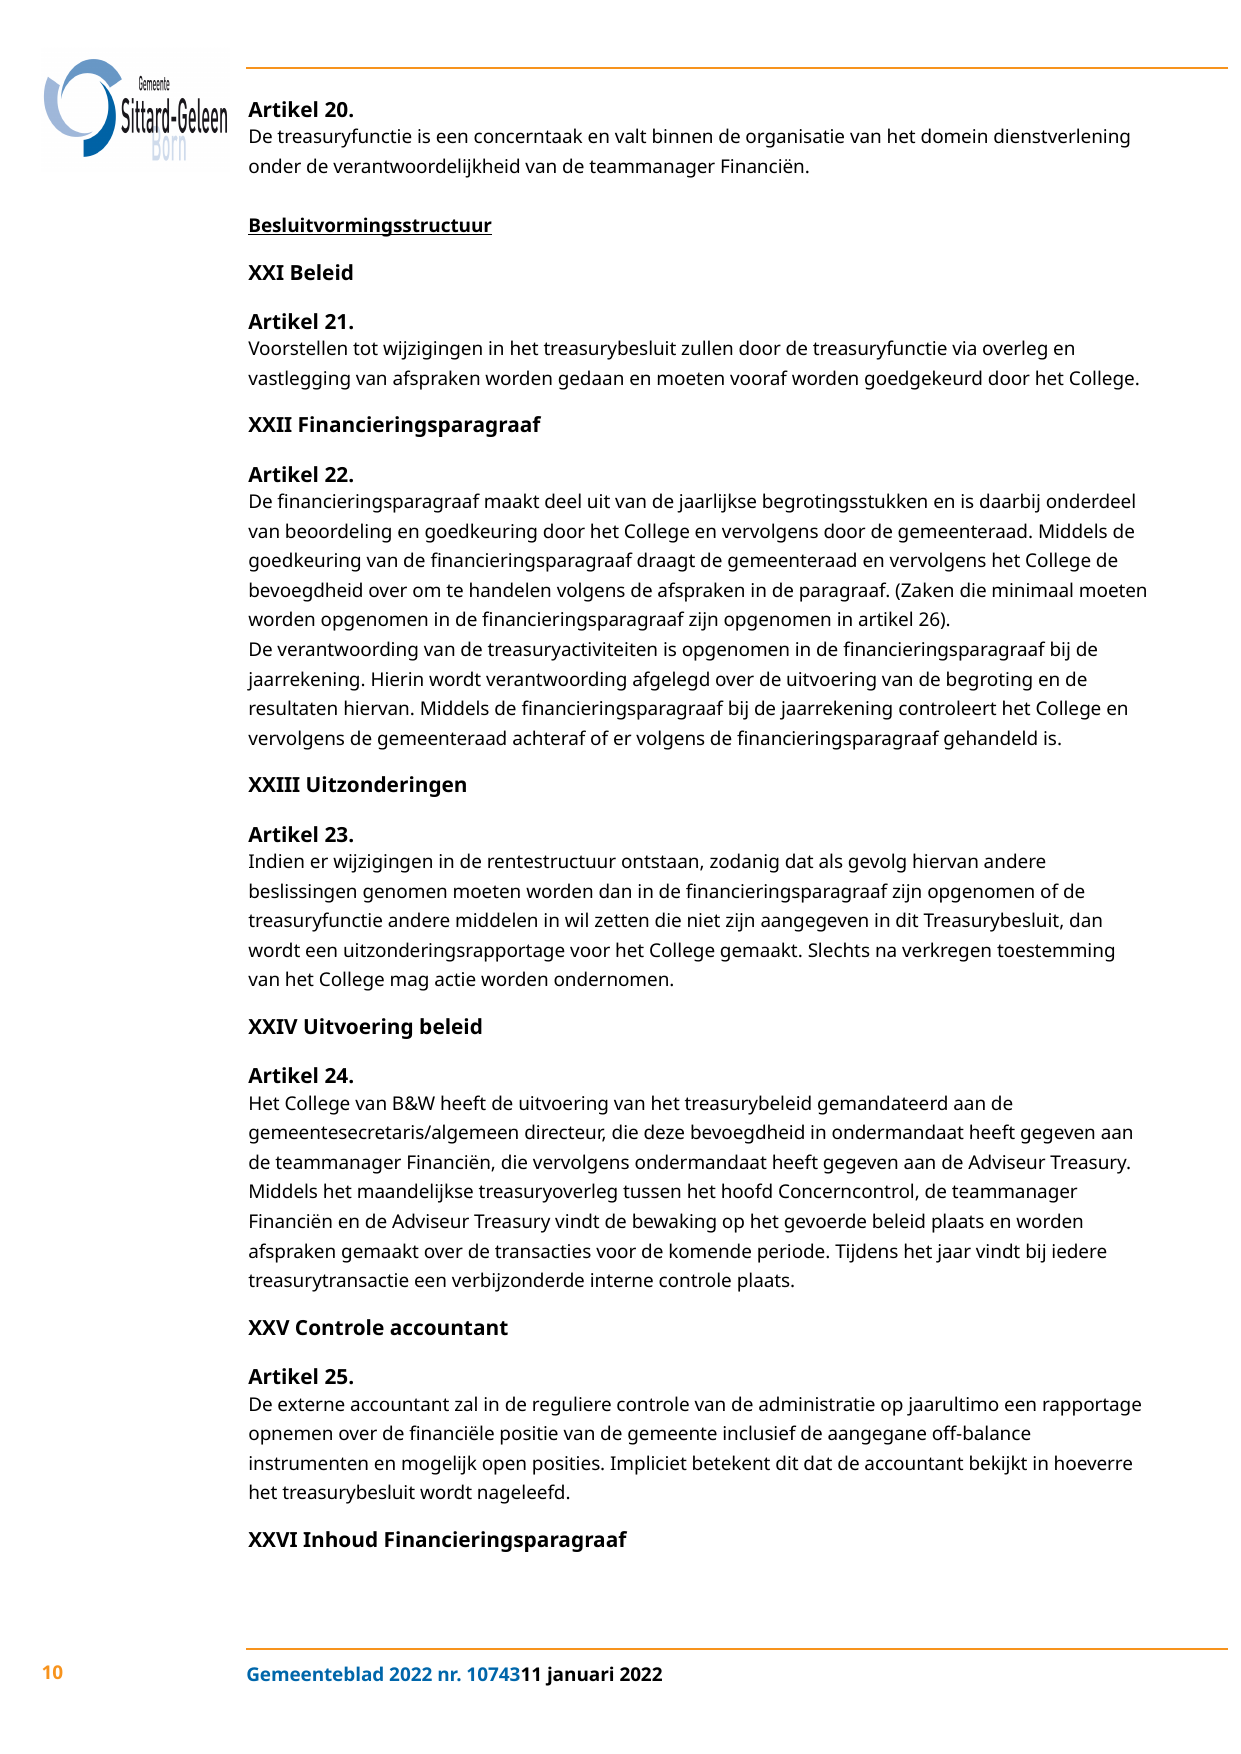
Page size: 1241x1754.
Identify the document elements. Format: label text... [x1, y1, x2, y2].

text XXI Beleid [248, 258, 1152, 286]
text De verantwoording van de treasuryactiviteiten is opgenomen in de financieringsparagraaf bij de jaarrekening. Hierin wordt verantwoording afgelegd over de uitvoering van de begroting en de resultaten hiervan. Middels de financieringsparagraaf bij de jaarrekening controleert het College en vervolgens de gemeenteraad achteraf of er volgens de financieringsparagraaf gehandeld is. [248, 636, 1152, 751]
text XXIV Uitvoering beleid [248, 1012, 1152, 1041]
text Artikel 20. [248, 95, 1152, 123]
text Voorstellen tot wijzigingen in het treasurybesluit zullen door de treasuryfunctie via overleg en vastlegging van afspraken worden gedaan en moeten vooraf worden goedgekeurd door het College. [248, 335, 1152, 391]
text De externe accountant zal in de reguliere controle van de administratie op jaarultimo een rapportage opnemen over de financiële positie van de gemeente inclusief de aangegane off-balance instrumenten en mogelijk open posities. Impliciet betekent dit dat de accountant bekijkt in hoeverre het treasurybesluit wordt nageleefd. [248, 1391, 1152, 1505]
text XXIII Uitzonderingen [248, 771, 1152, 799]
text Besluitvormingsstructuur [248, 212, 1152, 238]
text Artikel 25. [248, 1362, 1152, 1391]
text Het College van B&W heeft de uitvoering van het treasurybeleid gemandateerd aan de gemeentesecretaris/algemeen directeur, die deze bevoegdheid in ondermandaat heeft gegeven aan de teammanager Financiën, die vervolgens ondermandaat heeft gegeven aan de Adviseur Treasury. Middels het maandelijkse treasuryoverleg tussen het hoofd Concerncontrol, de teammanager Financiën en de Adviseur Treasury vindt de bewaking op het gevoerde beleid plaats en worden afspraken gemaakt over de transacties voor de komende periode. Tijdens het jaar vindt bij iedere treasurytransactie een verbijzonderde interne controle plaats. [248, 1090, 1152, 1293]
text Artikel 22. [248, 460, 1152, 488]
text XXII Financieringsparagraaf [248, 411, 1152, 439]
text De treasuryfunctie is een concerntaak en valt binnen de organisatie van het domein dienstverlening onder de verantwoordelijkheid van de teammanager Financiën. [248, 123, 1152, 178]
picture [41, 47, 231, 172]
text Indien er wijzigingen in de rentestructuur ontstaan, zodanig dat als gevolg hiervan andere beslissingen genomen moeten worden dan in de financieringsparagraaf zijn opgenomen of de treasuryfunctie andere middelen in wil zetten die niet zijn aangegeven in dit Treasurybesluit, dan wordt een uitzonderingsrapportage voor het College gemaakt. Slechts na verkregen toestemming van het College mag actie worden ondernomen. [248, 848, 1152, 992]
text Artikel 23. [248, 820, 1152, 848]
text Artikel 21. [248, 307, 1152, 335]
text XXV Controle accountant [248, 1313, 1152, 1341]
text Artikel 24. [248, 1061, 1152, 1090]
text XXVI Inhoud Financieringsparagraaf [248, 1525, 1152, 1553]
text De financieringsparagraaf maakt deel uit van de jaarlijkse begrotingsstukken en is daarbij onderdeel van beoordeling en goedkeuring door het College en vervolgens door de gemeenteraad. Middels de goedkeuring van de financieringsparagraaf draagt de gemeenteraad en vervolgens het College de bevoegdheid over om te handelen volgens de afspraken in de paragraaf. (Zaken die minimaal moeten worden opgenomen in de financieringsparagraaf zijn opgenomen in artikel 26). [248, 488, 1152, 632]
